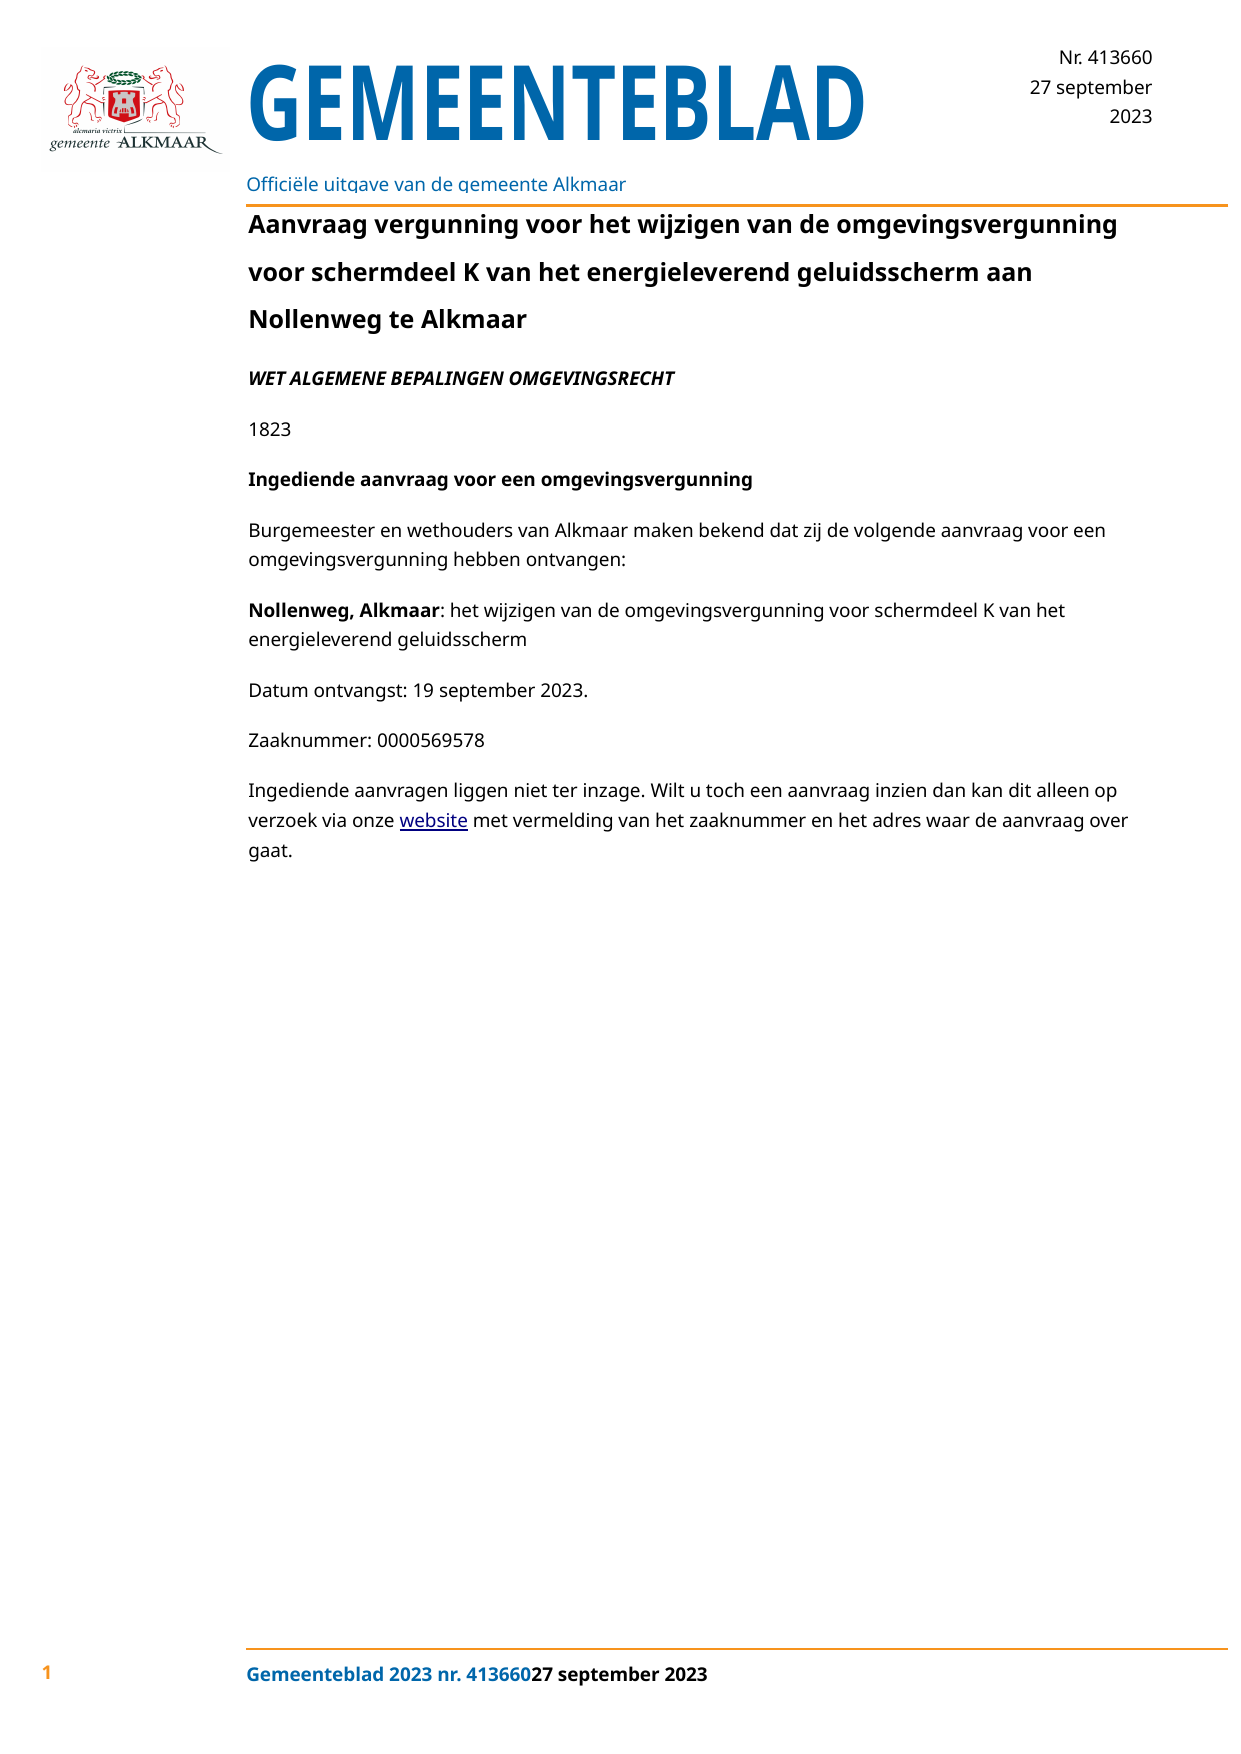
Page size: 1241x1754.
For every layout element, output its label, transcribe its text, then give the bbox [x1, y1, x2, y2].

text Nollenweg, Alkmaar: het wijzigen van de omgevingsvergunning voor schermdeel K van het energieleverend geluidsscherm [248, 597, 1152, 652]
text Zaaknummer: 0000569578 [248, 727, 1152, 753]
text Burgemeester en wethouders van Alkmaar maken bekend dat zij de volgende aanvraag voor een omgevingsvergunning hebben ontvangen: [248, 517, 1152, 572]
text Datum ontvangst: 19 september 2023. [248, 677, 1152, 702]
text Aanvraag vergunning voor het wijzigen van de omgevingsvergunning voor schermdeel K van het energieleverend geluidsscherm aan Nollenweg te Alkmaar [248, 207, 1152, 336]
text Ingediende aanvraag voor een omgevingsvergunning [248, 466, 1152, 492]
picture [41, 47, 231, 172]
text 1823 [248, 416, 1152, 442]
text WET ALGEMENE BEPALINGEN OMGEVINGSRECHT [248, 366, 1152, 391]
text Ingediende aanvragen liggen niet ter inzage. Wilt u toch een aanvraag inzien dan kan dit alleen op verzoek via onze website met vermelding van het zaaknummer en het adres waar de aanvraag over gaat. [248, 778, 1152, 862]
